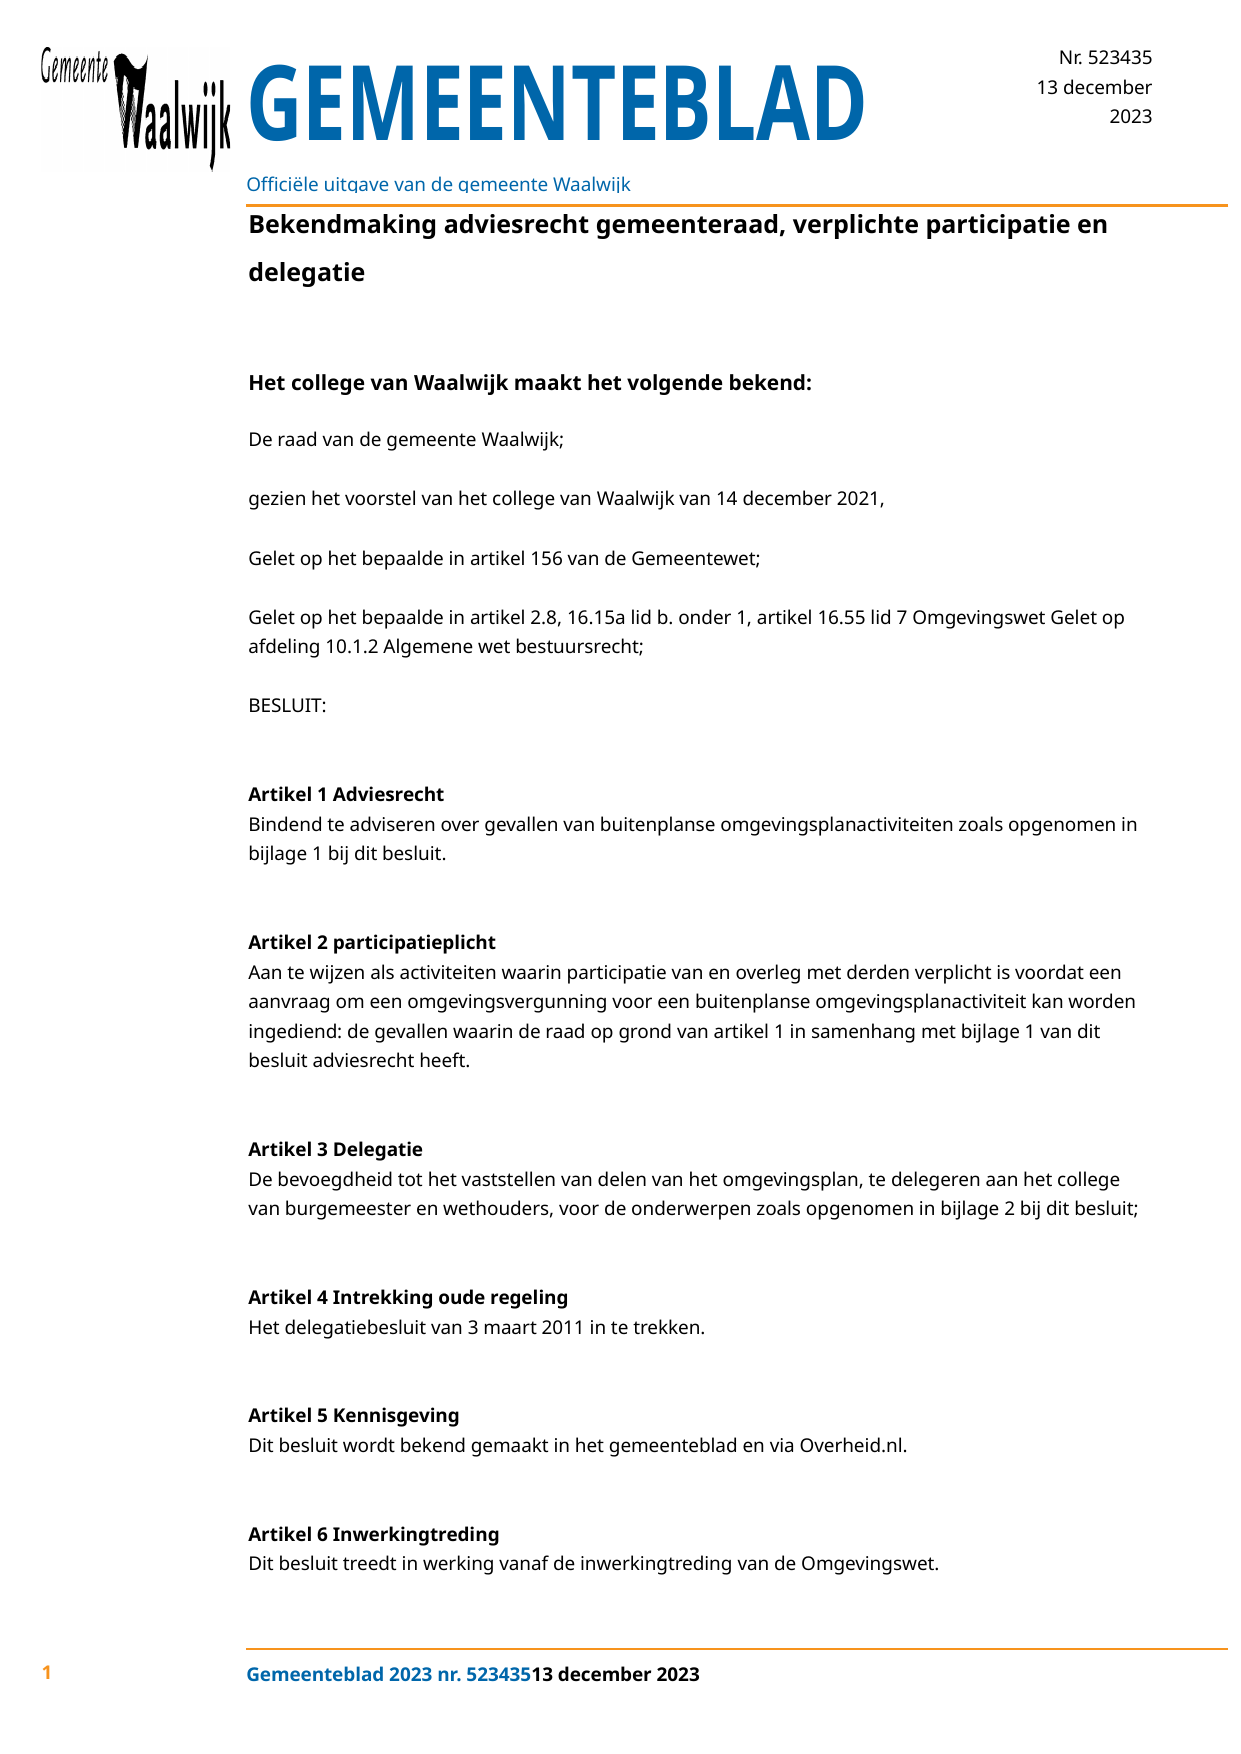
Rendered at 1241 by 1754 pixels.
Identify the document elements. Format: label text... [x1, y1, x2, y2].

text De bevoegdheid tot het vaststellen van delen van het omgevingsplan, te delegeren aan het college van burgemeester en wethouders, voor de onderwerpen zoals opgenomen in bijlage 2 bij dit besluit; [248, 1166, 1152, 1221]
picture [41, 47, 231, 172]
text Het college van Waalwijk maakt het volgende bekend: [248, 368, 1152, 397]
text Artikel 1 Adviesrecht [248, 781, 1152, 807]
text Artikel 6 Inwerkingtreding [248, 1521, 1152, 1547]
text Aan te wijzen als activiteiten waarin participatie van en overleg met derden verplicht is voordat een aanvraag om een omgevingsvergunning voor een buitenplanse omgevingsplanactiviteit kan worden ingediend: de gevallen waarin de raad op grond van artikel 1 in samenhang met bijlage 1 van dit besluit adviesrecht heeft. [248, 959, 1152, 1073]
text Gelet op het bepaalde in artikel 2.8, 16.15a lid b. onder 1, artikel 16.55 lid 7 Omgevingswet Gelet op afdeling 10.1.2 Algemene wet bestuursrecht; [248, 604, 1152, 659]
text Dit besluit wordt bekend gemaakt in het gemeenteblad en via Overheid.nl. [248, 1432, 1152, 1458]
text Gelet op het bepaalde in artikel 156 van de Gemeentewet; [248, 545, 1152, 570]
text Bindend te adviseren over gevallen van buitenplanse omgevingsplanactiviteiten zoals opgenomen in bijlage 1 bij dit besluit. [248, 811, 1152, 866]
text Artikel 4 Intrekking oude regeling [248, 1284, 1152, 1310]
text BESLUIT: [248, 693, 1152, 718]
text Dit besluit treedt in werking vanaf de inwerkingtreding van de Omgevingswet. [248, 1551, 1152, 1576]
text Artikel 5 Kennisgeving [248, 1403, 1152, 1428]
text Het delegatiebesluit van 3 maart 2011 in te trekken. [248, 1314, 1152, 1339]
text Bekendmaking adviesrecht gemeenteraad, verplichte participatie en delegatie [248, 207, 1152, 288]
text gezien het voorstel van het college van Waalwijk van 14 december 2021, [248, 486, 1152, 511]
text De raad van de gemeente Waalwijk; [248, 426, 1152, 452]
text Artikel 2 participatieplicht [248, 929, 1152, 955]
text Artikel 3 Delegatie [248, 1136, 1152, 1162]
